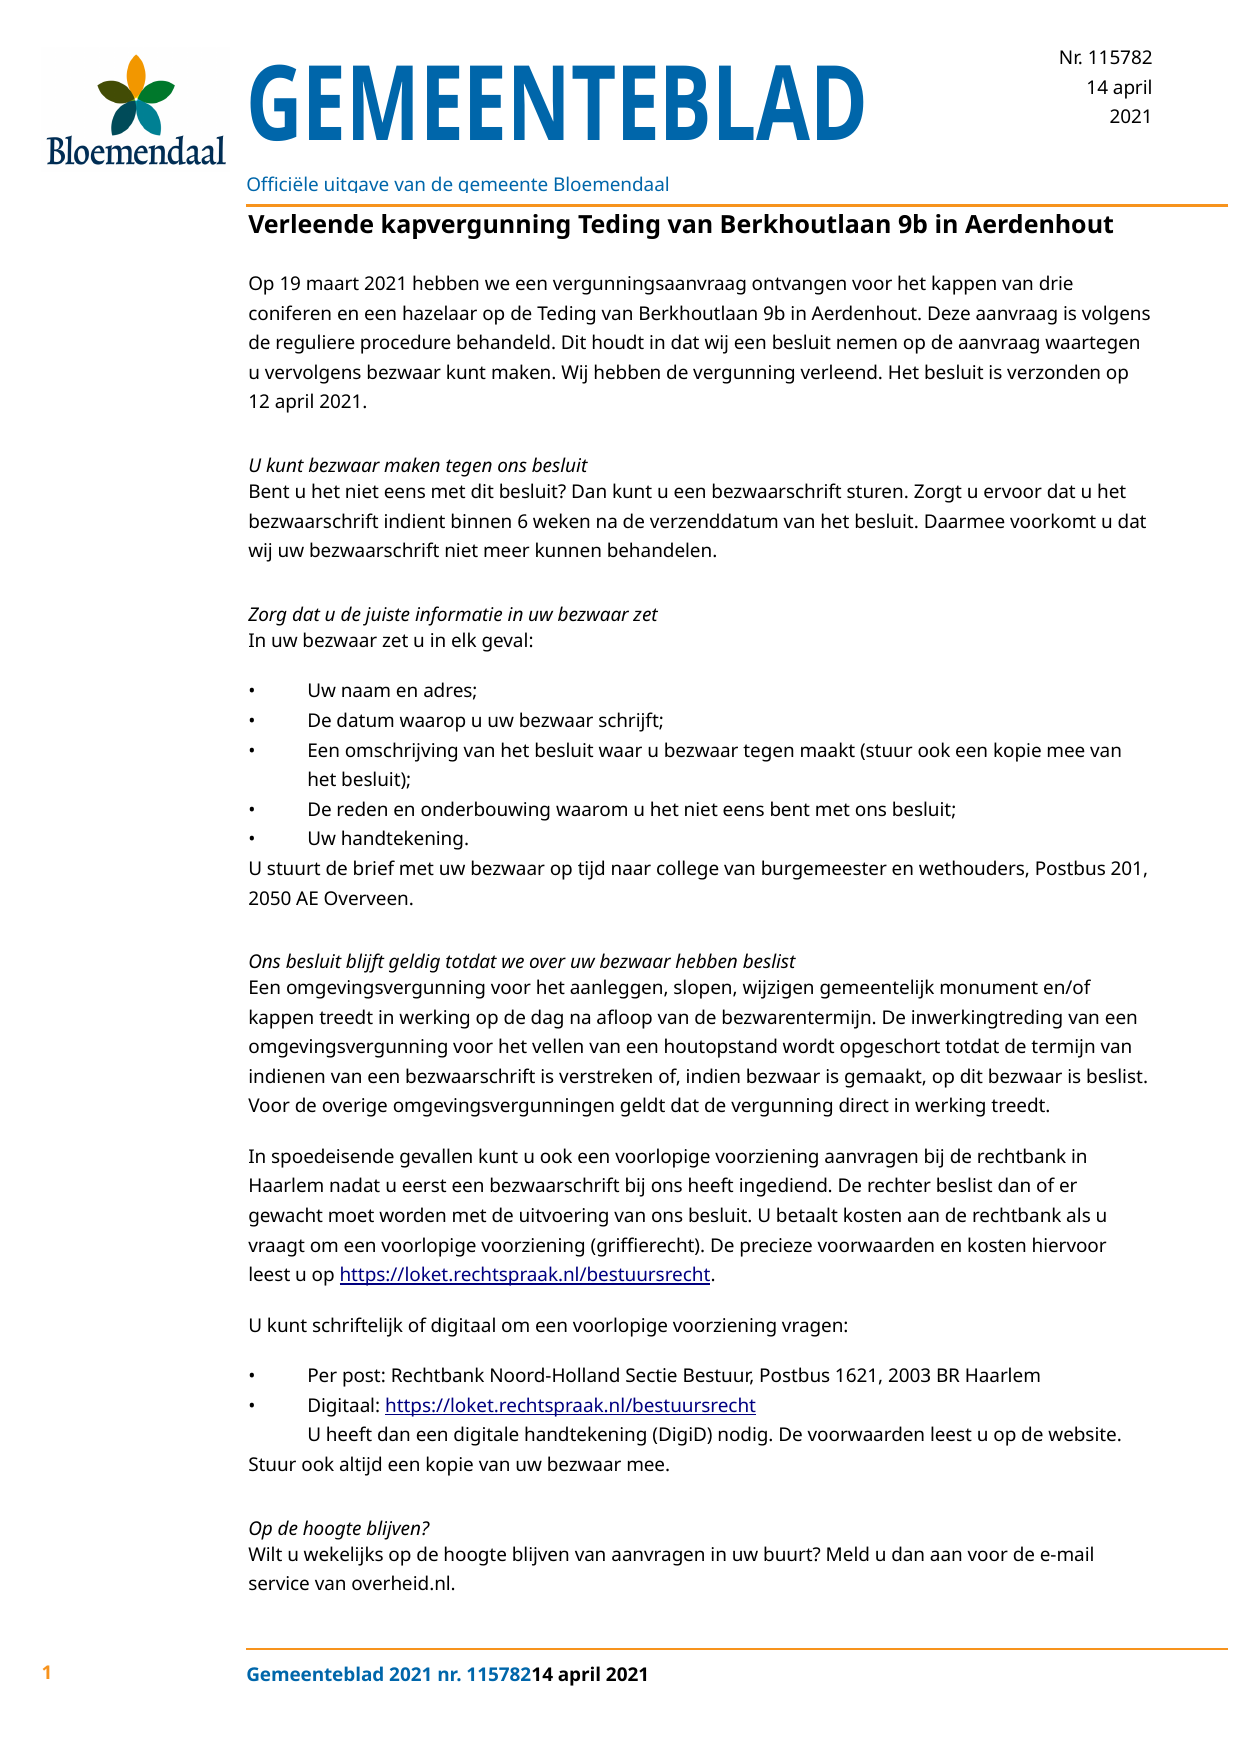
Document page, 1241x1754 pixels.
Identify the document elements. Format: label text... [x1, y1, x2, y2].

text Een omgevingsvergunning voor het aanleggen, slopen, wijzigen gemeentelijk monument en/of kappen treedt in werking op de dag na afloop van de bezwarentermijn. De inwerkingtreding van een omgevingsvergunning voor het vellen van een houtopstand wordt opgeschort totdat de termijn van indienen van een bezwaarschrift is verstreken of, indien bezwaar is gemaakt, op dit bezwaar is beslist. Voor de overige omgevingsvergunningen geldt dat de vergunning direct in werking treedt. [248, 974, 1152, 1118]
text Op 19 maart 2021 hebben we een vergunningsaanvraag ontvangen voor het kappen van drie coniferen en een hazelaar op de Teding van Berkhoutlaan 9b in Aerdenhout. Deze aanvraag is volgens de reguliere procedure behandeld. Dit houdt in dat wij een besluit nemen op de aanvraag waartegen u vervolgens bezwaar kunt maken. Wij hebben de vergunning verleend. Het besluit is verzonden op 12 april 2021. [248, 270, 1152, 414]
list De reden en onderbouwing waarom u het niet eens bent met ons besluit; [248, 796, 1152, 822]
text Zorg dat u de juiste informatie in uw bezwaar zet [248, 601, 1152, 627]
picture [41, 47, 231, 172]
text In spoedeisende gevallen kunt u ook een voorlopige voorziening aanvragen bij de rechtbank in Haarlem nadat u eerst een bezwaarschrift bij ons heeft ingediend. De rechter beslist dan of er gewacht moet worden met de uitvoering van ons besluit. U betaalt kosten aan de rechtbank als u vraagt om een voorlopige voorziening (griffierecht). De precieze voorwaarden en kosten hiervoor leest u op https://loket.rechtspraak.nl/bestuursrecht. [248, 1143, 1152, 1287]
text Bent u het niet eens met dit besluit? Dan kunt u een bezwaarschrift sturen. Zorgt u ervoor dat u het bezwaarschrift indient binnen 6 weken na de verzenddatum van het besluit. Daarmee voorkomt u dat wij uw bezwaarschrift niet meer kunnen behandelen. [248, 478, 1152, 563]
list Digitaal: https://loket.rechtspraak.nl/bestuursrecht [248, 1392, 1152, 1418]
text U stuurt de brief met uw bezwaar op tijd naar college van burgemeester en wethouders, Postbus 201, 2050 AE Overveen. [248, 855, 1152, 910]
text Ons besluit blijft geldig totdat we over uw bezwaar hebben beslist [248, 949, 1152, 974]
list Per post: Rechtbank Noord-Holland Sectie Bestuur, Postbus 1621, 2003 BR Haarlem [248, 1362, 1152, 1388]
text Wilt u wekelijks op de hoogte blijven van aanvragen in uw buurt? Meld u dan aan voor de e-mail service van overheid.nl. [248, 1541, 1152, 1596]
text U kunt bezwaar maken tegen ons besluit [248, 453, 1152, 478]
text Op de hoogte blijven? [248, 1515, 1152, 1541]
text U kunt schriftelijk of digitaal om een voorlopige voorziening vragen: [248, 1312, 1152, 1338]
text Stuur ook altijd een kopie van uw bezwaar mee. [248, 1451, 1152, 1477]
list Uw handtekening. [248, 826, 1152, 851]
list Uw naam en adres; [248, 678, 1152, 703]
list Een omschrijving van het besluit waar u bezwaar tegen maakt (stuur ook een kopie mee van het besluit); [248, 737, 1152, 792]
text In uw bezwaar zet u in elk geval: [248, 627, 1152, 653]
list U heeft dan een digitale handtekening (DigiD) nodig. De voorwaarden leest u op de website. [248, 1421, 1152, 1447]
list De datum waarop u uw bezwaar schrijft; [248, 707, 1152, 733]
text Verleende kapvergunning Teding van Berkhoutlaan 9b in Aerdenhout [248, 207, 1152, 241]
